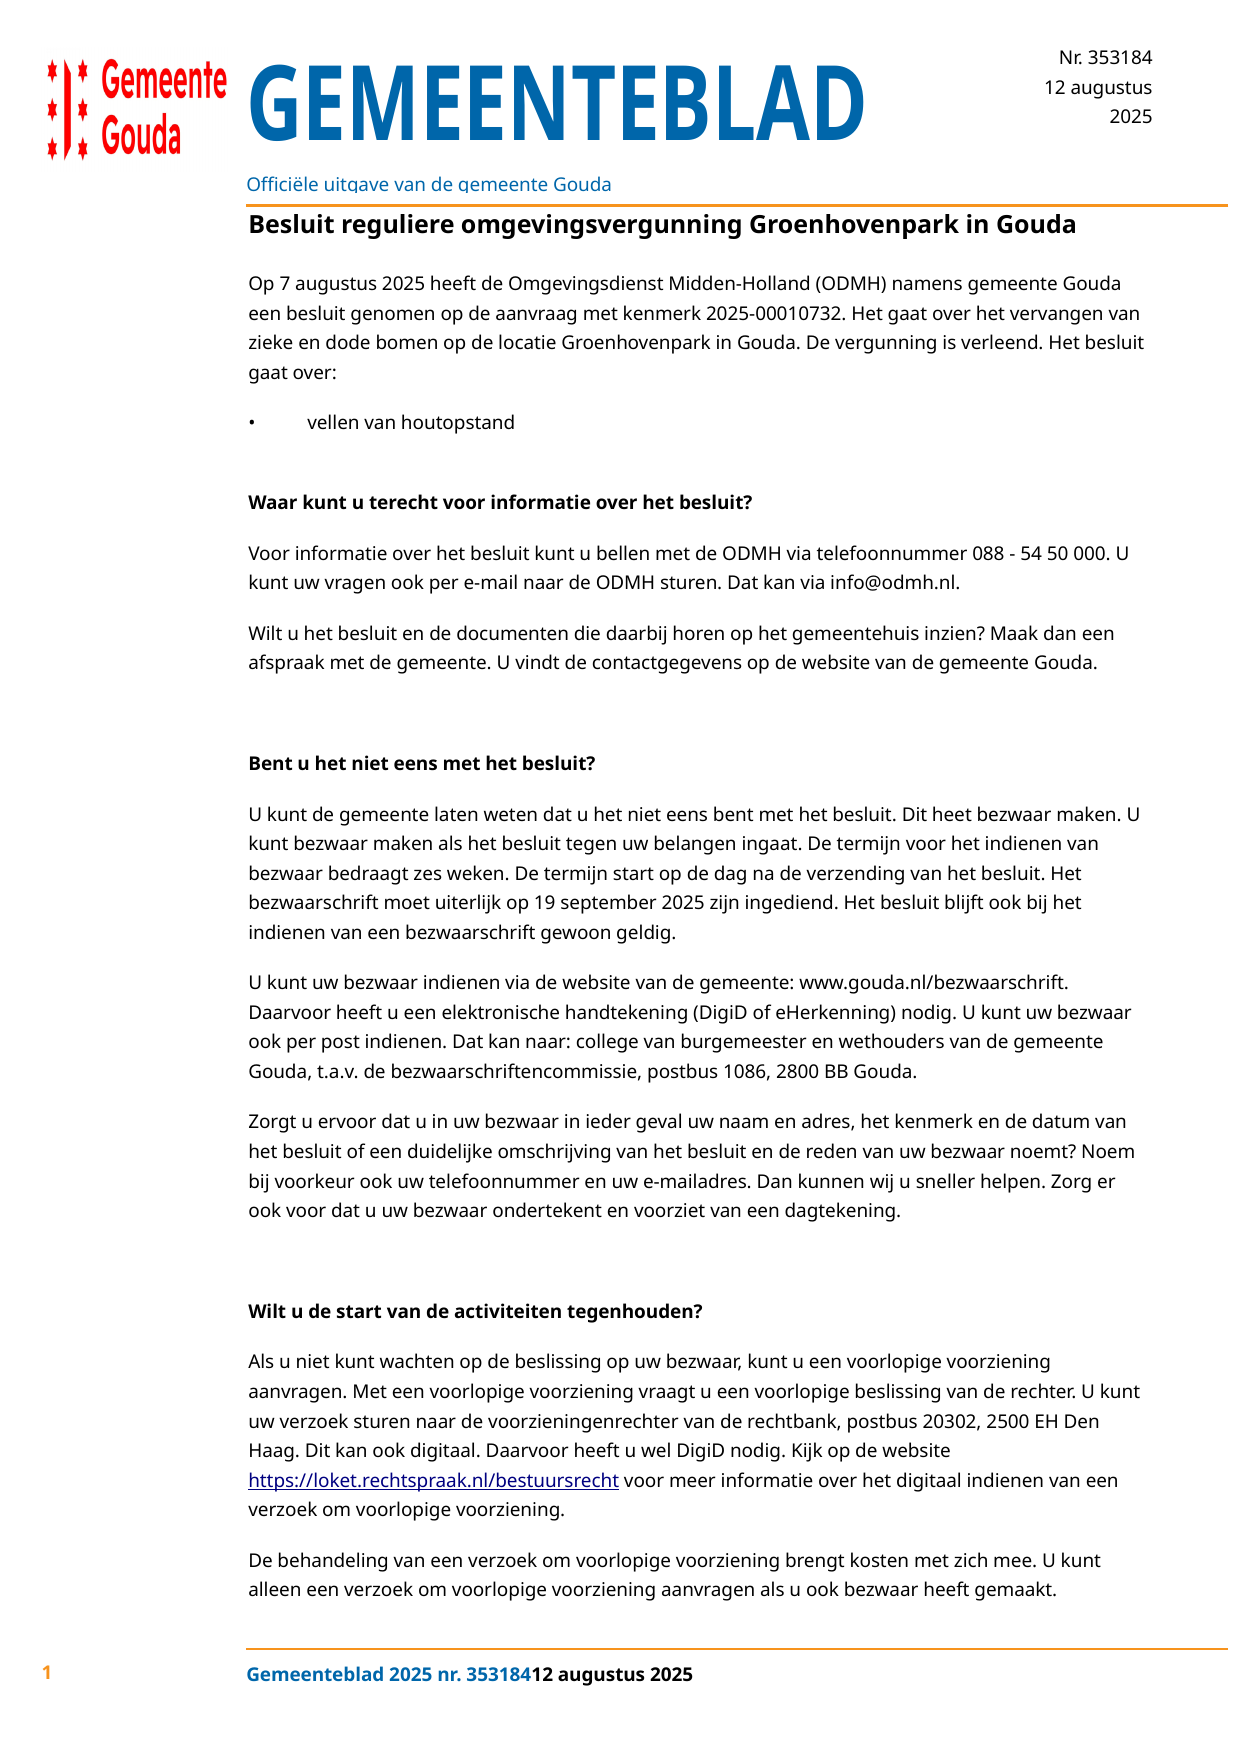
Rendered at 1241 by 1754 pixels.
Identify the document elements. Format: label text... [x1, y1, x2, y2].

list vellen van houtopstand [248, 409, 1152, 435]
text De behandeling van een verzoek om voorlopige voorziening brengt kosten met zich mee. U kunt alleen een verzoek om voorlopige voorziening aanvragen als u ook bezwaar heeft gemaakt. [248, 1547, 1152, 1602]
text Zorgt u ervoor dat u in uw bezwaar in ieder geval uw naam en adres, het kenmerk en de datum van het besluit of een duidelijke omschrijving van het besluit en de reden van uw bezwaar noemt? Noem bij voorkeur ook uw telefoonnummer en uw e-mailadres. Dan kunnen wij u sneller helpen. Zorg er ook voor dat u uw bezwaar ondertekent en voorziet van een dagtekening. [248, 1109, 1152, 1223]
text U kunt uw bezwaar indienen via de website van de gemeente: www.gouda.nl/bezwaarschrift. Daarvoor heeft u een elektronische handtekening (DigiD of eHerkenning) nodig. U kunt uw bezwaar ook per post indienen. Dat kan naar: college van burgemeester en wethouders van de gemeente Gouda, t.a.v. de bezwaarschriftencommissie, postbus 1086, 2800 BB Gouda. [248, 969, 1152, 1084]
text Bent u het niet eens met het besluit? [248, 750, 1152, 776]
text Wilt u het besluit en de documenten die daarbij horen op het gemeentehuis inzien? Maak dan een afspraak met de gemeente. U vindt de contactgegevens op de website van de gemeente Gouda. [248, 620, 1152, 675]
text Als u niet kunt wachten op de beslissing op uw bezwaar, kunt u een voorlopige voorziening aanvragen. Met een voorlopige voorziening vraagt u een voorlopige beslissing van de rechter. U kunt uw verzoek sturen naar de voorzieningenrechter van de rechtbank, postbus 20302, 2500 EH Den Haag. Dit kan ook digitaal. Daarvoor heeft u wel DigiD nodig. Kijk op de website https://loket.rechtspraak.nl/bestuursrecht voor meer informatie over het digitaal indienen van een verzoek om voorlopige voorziening. [248, 1349, 1152, 1522]
text Op 7 augustus 2025 heeft de Omgevingsdienst Midden-Holland (ODMH) namens gemeente Gouda een besluit genomen op de aanvraag met kenmerk 2025-00010732. Het gaat over het vervangen van zieke en dode bomen op de locatie Groenhovenpark in Gouda. De vergunning is verleend. Het besluit gaat over: [248, 270, 1152, 385]
text Voor informatie over het besluit kunt u bellen met de ODMH via telefoonnummer 088 - 54 50 000. U kunt uw vragen ook per e-mail naar de ODMH sturen. Dat kan via info@odmh.nl. [248, 540, 1152, 595]
text Besluit reguliere omgevingsvergunning Groenhovenpark in Gouda [248, 207, 1152, 241]
text Wilt u de start van de activiteiten tegenhouden? [248, 1298, 1152, 1324]
text U kunt de gemeente laten weten dat u het niet eens bent met het besluit. Dit heet bezwaar maken. U kunt bezwaar maken als het besluit tegen uw belangen ingaat. De termijn voor het indienen van bezwaar bedraagt zes weken. De termijn start op de dag na de verzending van het besluit. Het bezwaarschrift moet uiterlijk op 19 september 2025 zijn ingediend. Het besluit blijft ook bij het indienen van een bezwaarschrift gewoon geldig. [248, 801, 1152, 945]
picture [41, 47, 231, 172]
text Waar kunt u terecht voor informatie over het besluit? [248, 489, 1152, 515]
